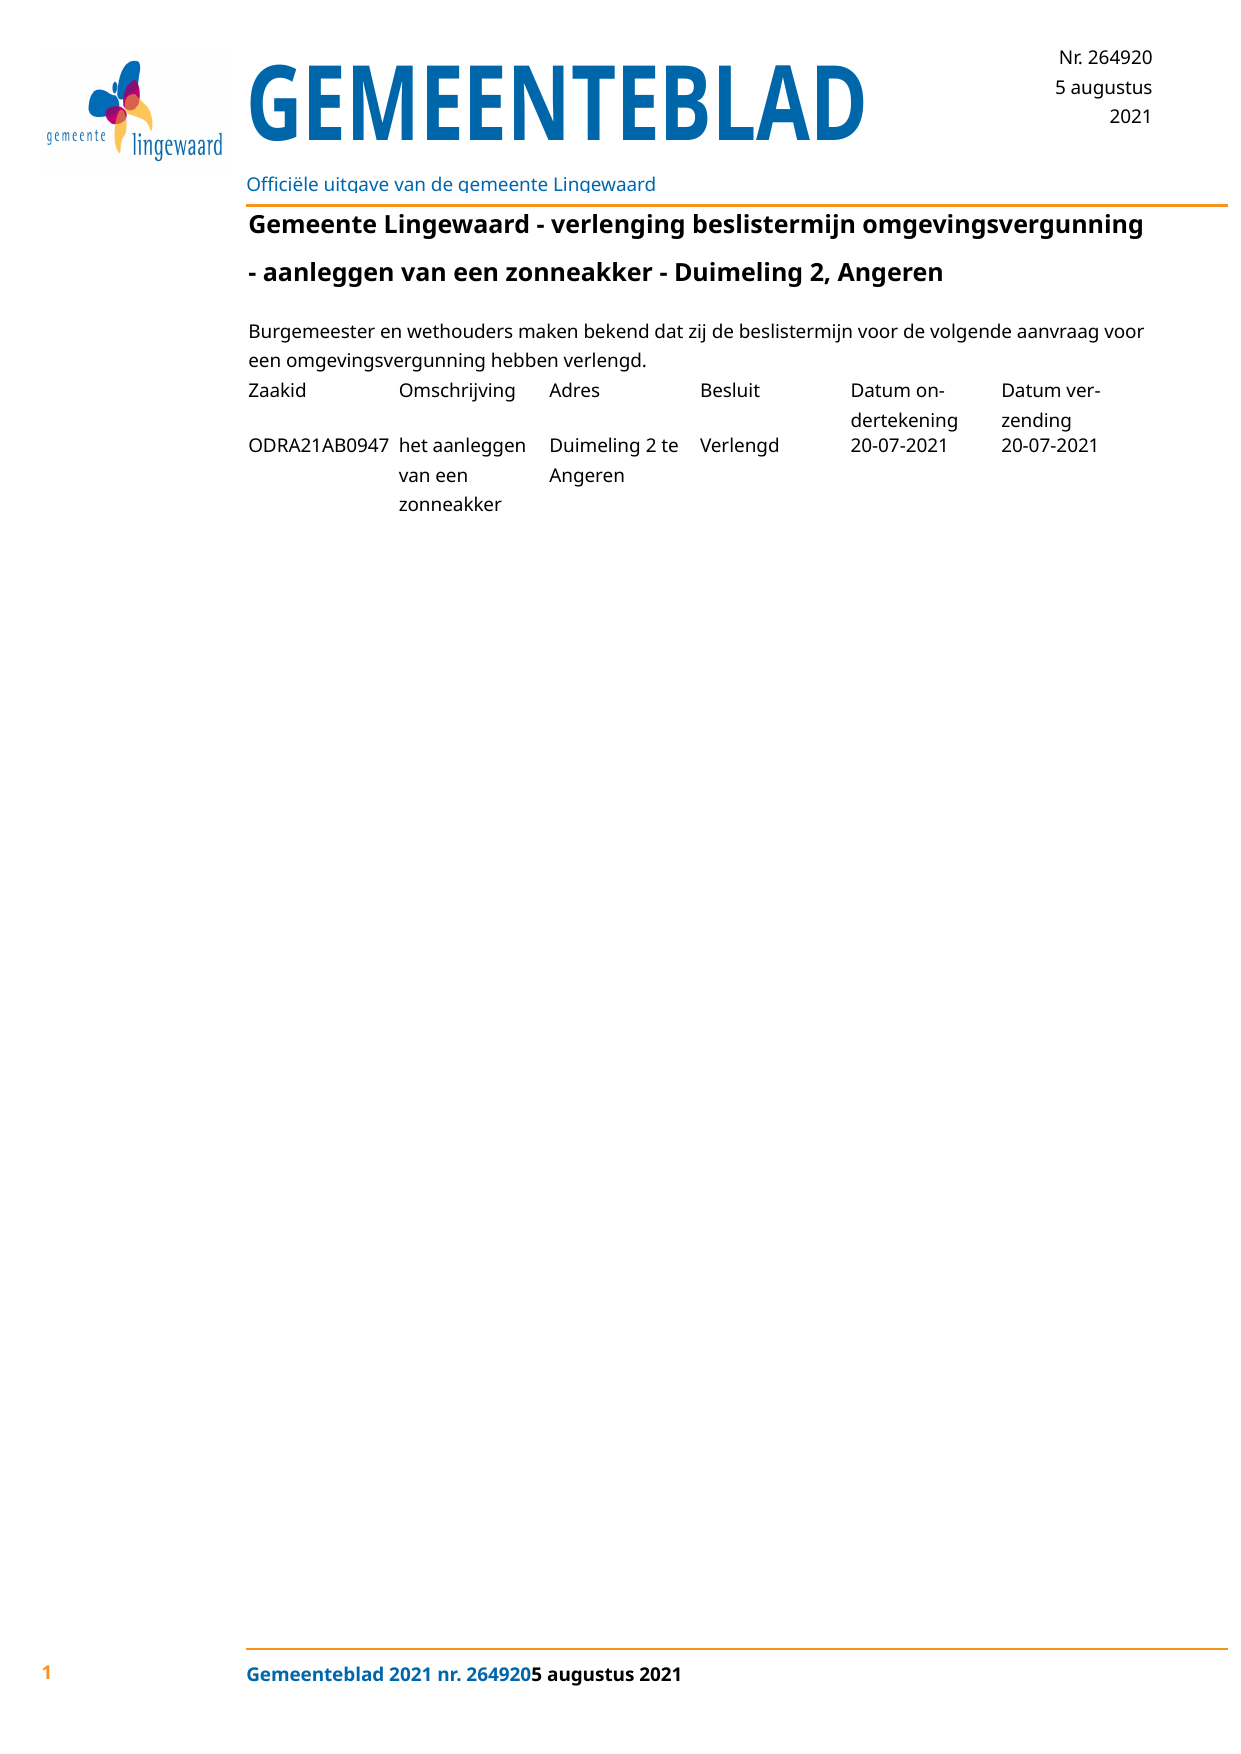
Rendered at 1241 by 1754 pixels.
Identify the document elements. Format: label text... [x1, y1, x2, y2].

table_cell ODRA21AB0947 [248, 433, 398, 517]
picture [41, 47, 231, 172]
table_header Datum ver-zending [1001, 377, 1152, 432]
table_header Datum on-dertekening [850, 377, 1001, 432]
table_header Omschrijving [399, 377, 549, 432]
table_cell Duimeling 2 te Angeren [549, 433, 700, 517]
table_header Zaakid [248, 377, 398, 432]
table_header Adres [549, 377, 700, 432]
table_cell Verlengd [700, 433, 850, 517]
table_cell 20-07-2021 [850, 433, 1001, 517]
text Burgemeester en wethouders maken bekend dat zij de beslistermijn voor de volgende aanvraag voor een omgevingsvergunning hebben verlengd. [248, 318, 1152, 373]
text Gemeente Lingewaard - verlenging beslistermijn omgevingsvergunning - aanleggen van een zonneakker - Duimeling 2, Angeren [248, 207, 1152, 288]
table_header Besluit [700, 377, 850, 432]
table_cell het aanleggen van een zonneakker [399, 433, 549, 517]
table_cell 20-07-2021 [1001, 433, 1152, 517]
